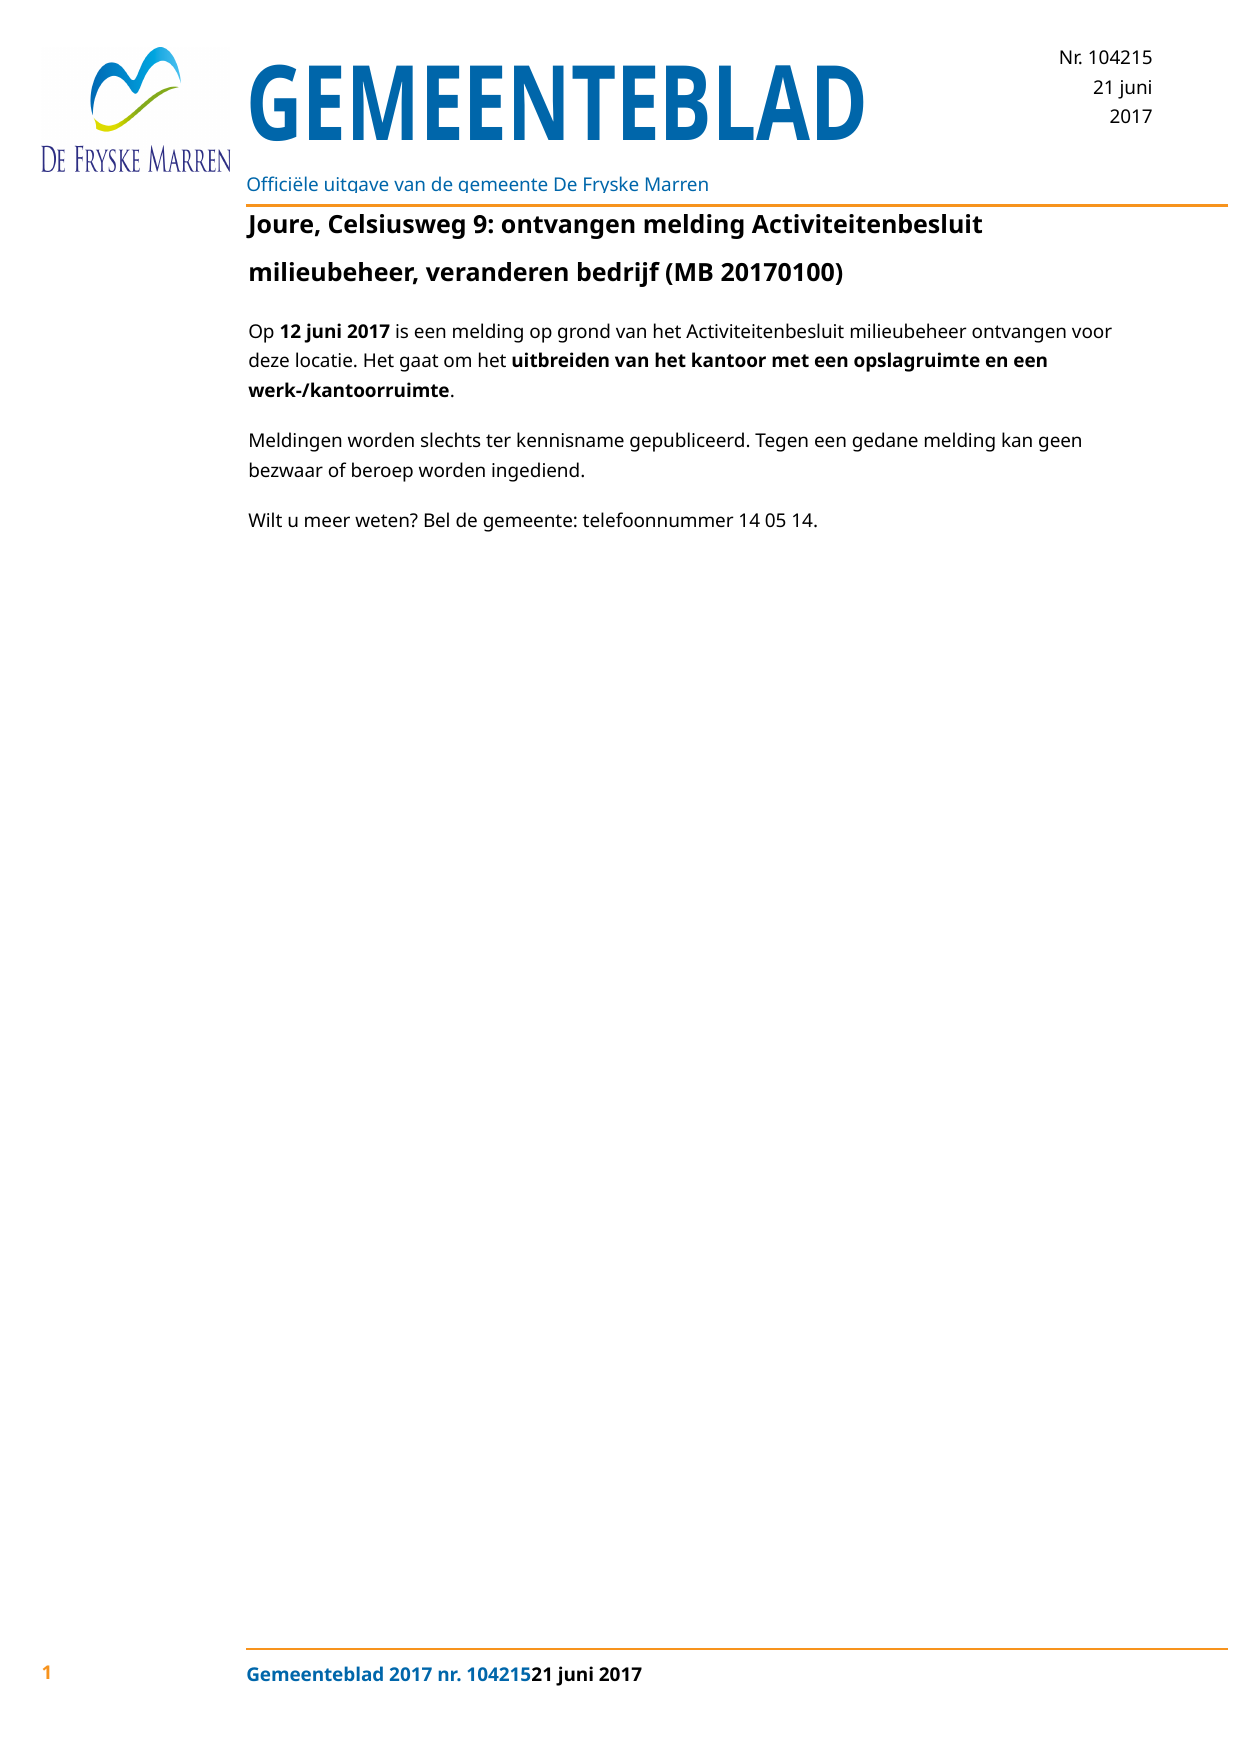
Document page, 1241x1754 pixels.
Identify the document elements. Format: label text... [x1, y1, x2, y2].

picture [41, 47, 231, 172]
text Op 12 juni 2017 is een melding op grond van het Activiteitenbesluit milieubeheer ontvangen voor deze locatie. Het gaat om het uitbreiden van het kantoor met een opslagruimte en een werk-/kantoorruimte. [248, 318, 1152, 403]
text Wilt u meer weten? Bel de gemeente: telefoonnummer 14 05 14. [248, 507, 1152, 533]
text Meldingen worden slechts ter kennisname gepubliceerd. Tegen een gedane melding kan geen bezwaar of beroep worden ingediend. [248, 427, 1152, 483]
text Joure, Celsiusweg 9: ontvangen melding Activiteitenbesluit milieubeheer, veranderen bedrijf (MB 20170100) [248, 207, 1152, 288]
